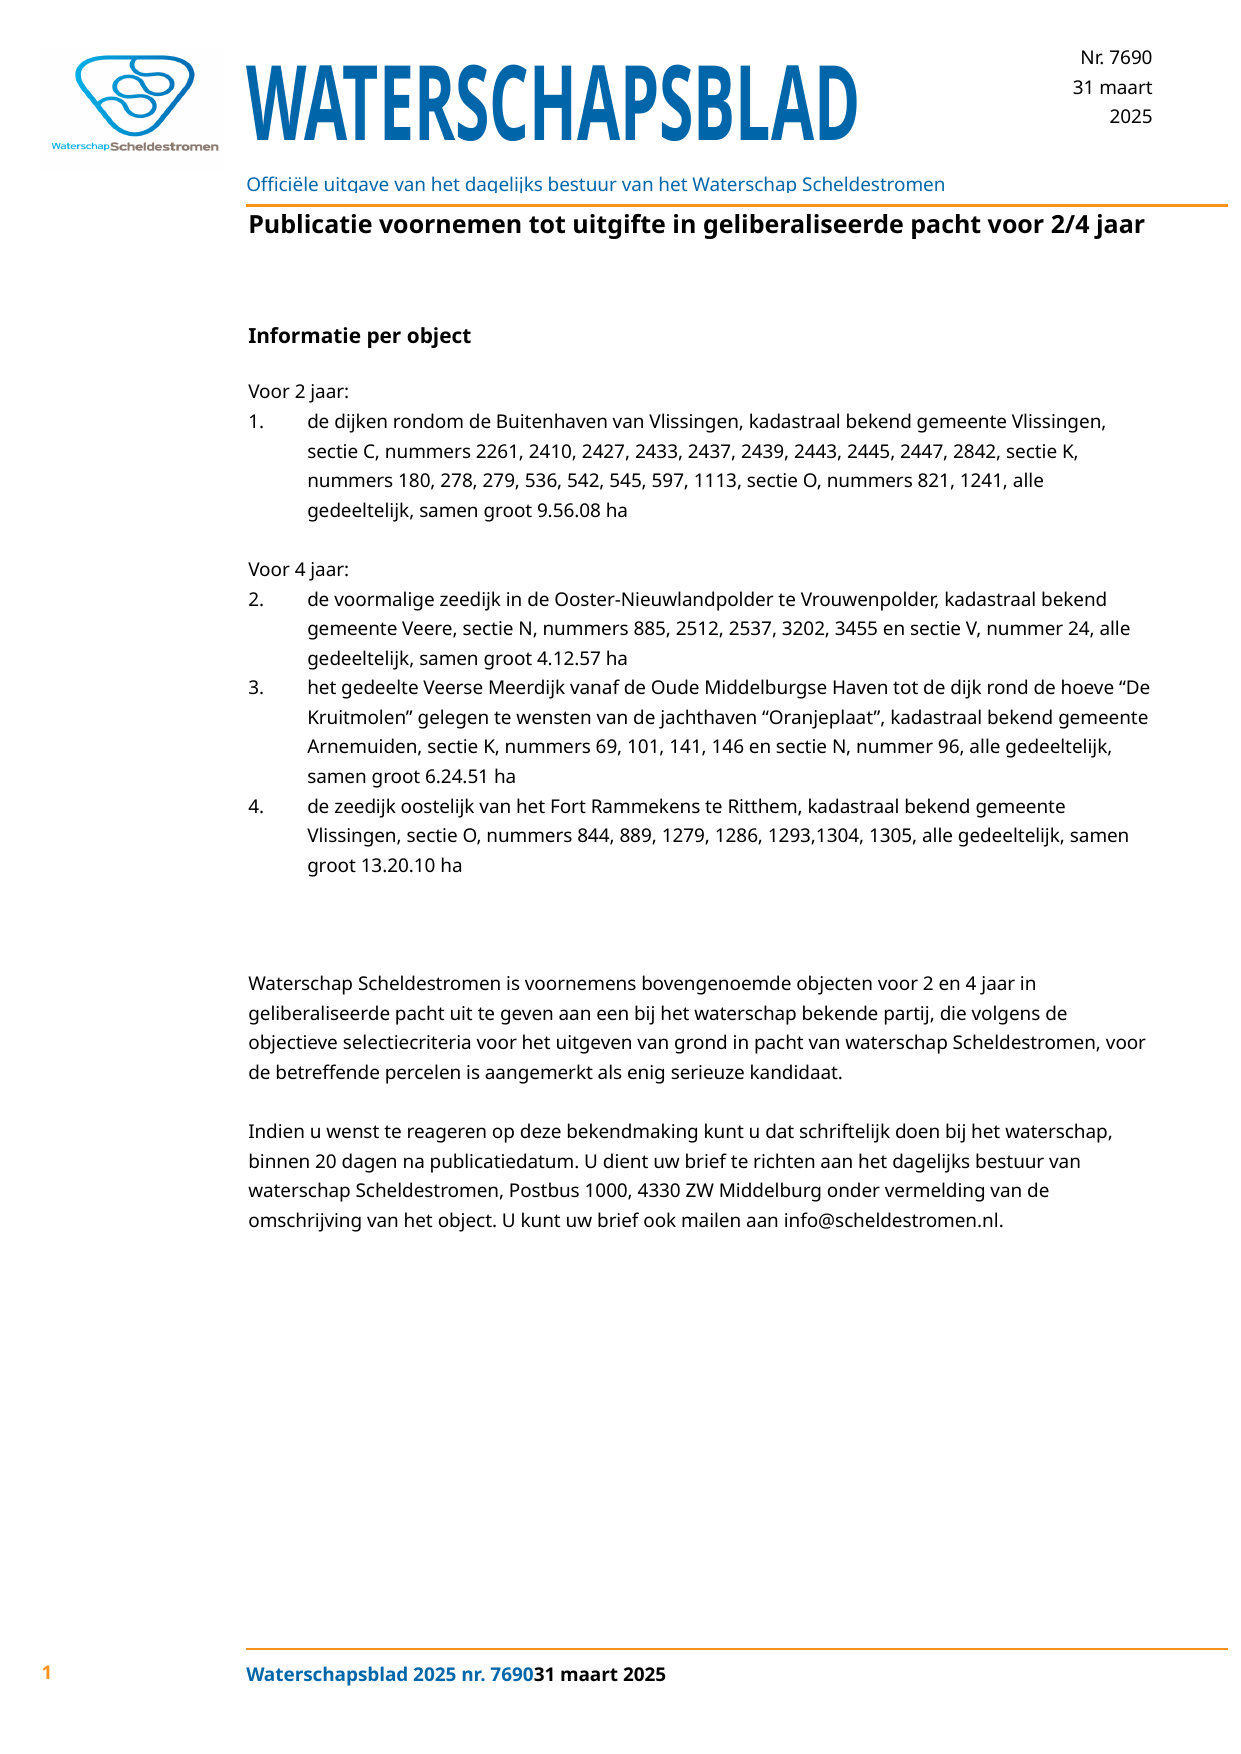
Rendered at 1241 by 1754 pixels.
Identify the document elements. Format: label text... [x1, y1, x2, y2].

text Waterschap Scheldestromen is voornemens bovengenoemde objecten voor 2 en 4 jaar in geliberaliseerde pacht uit te geven aan een bij het waterschap bekende partij, die volgens de objectieve selectiecriteria voor het uitgeven van grond in pacht van waterschap Scheldestromen, voor de betreffende percelen is aangemerkt als enig serieuze kandidaat. [248, 970, 1152, 1085]
list het gedeelte Veerse Meerdijk vanaf de Oude Middelburgse Haven tot de dijk rond de hoeve “De Kruitmolen” gelegen te wensten van de jachthaven “Oranjeplaat”, kadastraal bekend gemeente Arnemuiden, sectie K, nummers 69, 101, 141, 146 en sectie N, nummer 96, alle gedeeltelijk, samen groot 6.24.51 ha [248, 674, 1152, 789]
list de dijken rondom de Buitenhaven van Vlissingen, kadastraal bekend gemeente Vlissingen, sectie C, nummers 2261, 2410, 2427, 2433, 2437, 2439, 2443, 2445, 2447, 2842, sectie K, nummers 180, 278, 279, 536, 542, 545, 597, 1113, sectie O, nummers 821, 1241, alle gedeeltelijk, samen groot 9.56.08 ha [248, 408, 1152, 523]
text Indien u wenst te reageren op deze bekendmaking kunt u dat schriftelijk doen bij het waterschap, binnen 20 dagen na publicatiedatum. U dient uw brief te richten aan het dagelijks bestuur van waterschap Scheldestromen, Postbus 1000, 4330 ZW Middelburg onder vermelding van de omschrijving van het object. U kunt uw brief ook mailen aan info@scheldestromen.nl. [248, 1118, 1152, 1233]
text Informatie per object [248, 321, 1152, 349]
list de zeedijk oostelijk van het Fort Rammekens te Ritthem, kadastraal bekend gemeente Vlissingen, sectie O, nummers 844, 889, 1279, 1286, 1293,1304, 1305, alle gedeeltelijk, samen groot 13.20.10 ha [248, 793, 1152, 878]
list de voormalige zeedijk in de Ooster-Nieuwlandpolder te Vrouwenpolder, kadastraal bekend gemeente Veere, sectie N, nummers 885, 2512, 2537, 3202, 3455 en sectie V, nummer 24, alle gedeeltelijk, samen groot 4.12.57 ha [248, 586, 1152, 671]
text Publicatie voornemen tot uitgifte in geliberaliseerde pacht voor 2/4 jaar [248, 207, 1152, 241]
picture [41, 47, 231, 172]
text Voor 2 jaar: [248, 379, 1152, 404]
text Voor 4 jaar: [248, 556, 1152, 582]
